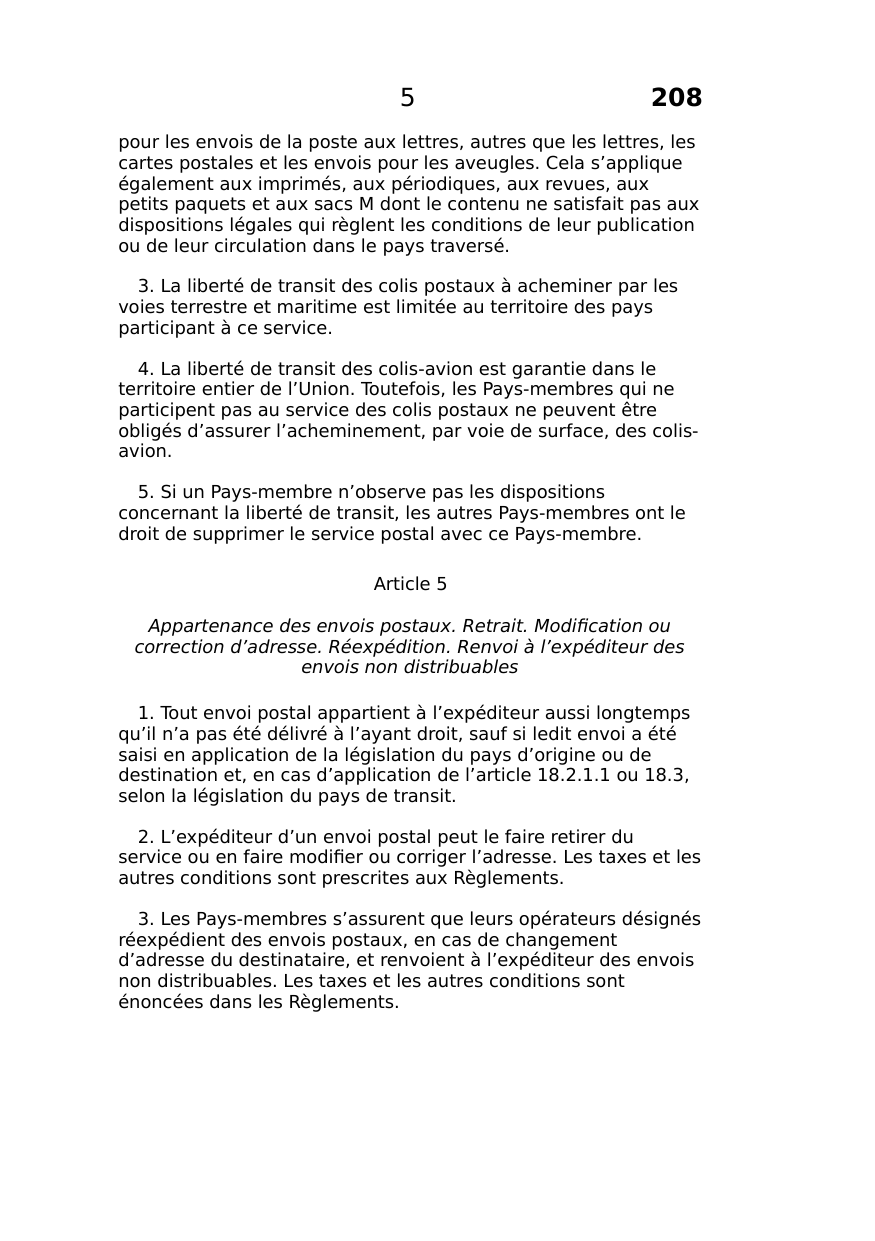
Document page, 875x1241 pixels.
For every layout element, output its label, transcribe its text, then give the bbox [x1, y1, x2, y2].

text 3. Les Pays-membres s’assurent que leurs opérateurs désignés réexpédient des envois postaux, en cas de changement d’adresse du destinataire, et renvoient à l’expéditeur des envois non distribuables. Les taxes et les autres conditions sont énoncées dans les Règlements. [118, 909, 703, 1012]
text 3. La liberté de transit des colis postaux à acheminer par les voies terrestre et maritime est limitée au territoire des pays participant à ce service. [118, 276, 703, 338]
text 4. La liberté de transit des colis-avion est garantie dans le territoire entier de l’Union. Toutefois, les Pays-membres qui ne participent pas au service des colis postaux ne peuvent être obligés d’assurer l’acheminement, par voie de surface, des colis-avion. [118, 358, 703, 462]
text 5. Si un Pays-membre n’observe pas les dispositions concernant la liberté de transit, les autres Pays-membres ont le droit de supprimer le service postal avec ce Pays-membre. [118, 482, 703, 544]
text 2. L’expéditeur d’un envoi postal peut le faire retirer du service ou en faire modifier ou corriger l’adresse. Les taxes et les autres conditions sont prescrites aux Règlements. [118, 827, 703, 889]
text 1. Tout envoi postal appartient à l’expéditeur aussi longtemps qu’il n’a pas été délivré à l’ayant droit, sauf si ledit envoi a été saisi en application de la législation du pays d’origine ou de destination et, en cas d’application de l’article 18.2.1.1 ou 18.3, selon la législation du pays de transit. [118, 703, 703, 807]
subtitle Article 5 Appartenance des envois postaux. Retrait. Modification ou correction d’adresse. Réexpédition. Renvoi à l’expéditeur des envois non distribuables [118, 574, 703, 678]
text pour les envois de la poste aux lettres, autres que les lettres, les cartes postales et les envois pour les aveugles. Cela s’applique également aux imprimés, aux périodiques, aux revues, aux petits paquets et aux sacs M dont le contenu ne satisfait pas aux dispositions légales qui règlent les conditions de leur publication ou de leur circulation dans le pays traversé. [118, 132, 703, 256]
